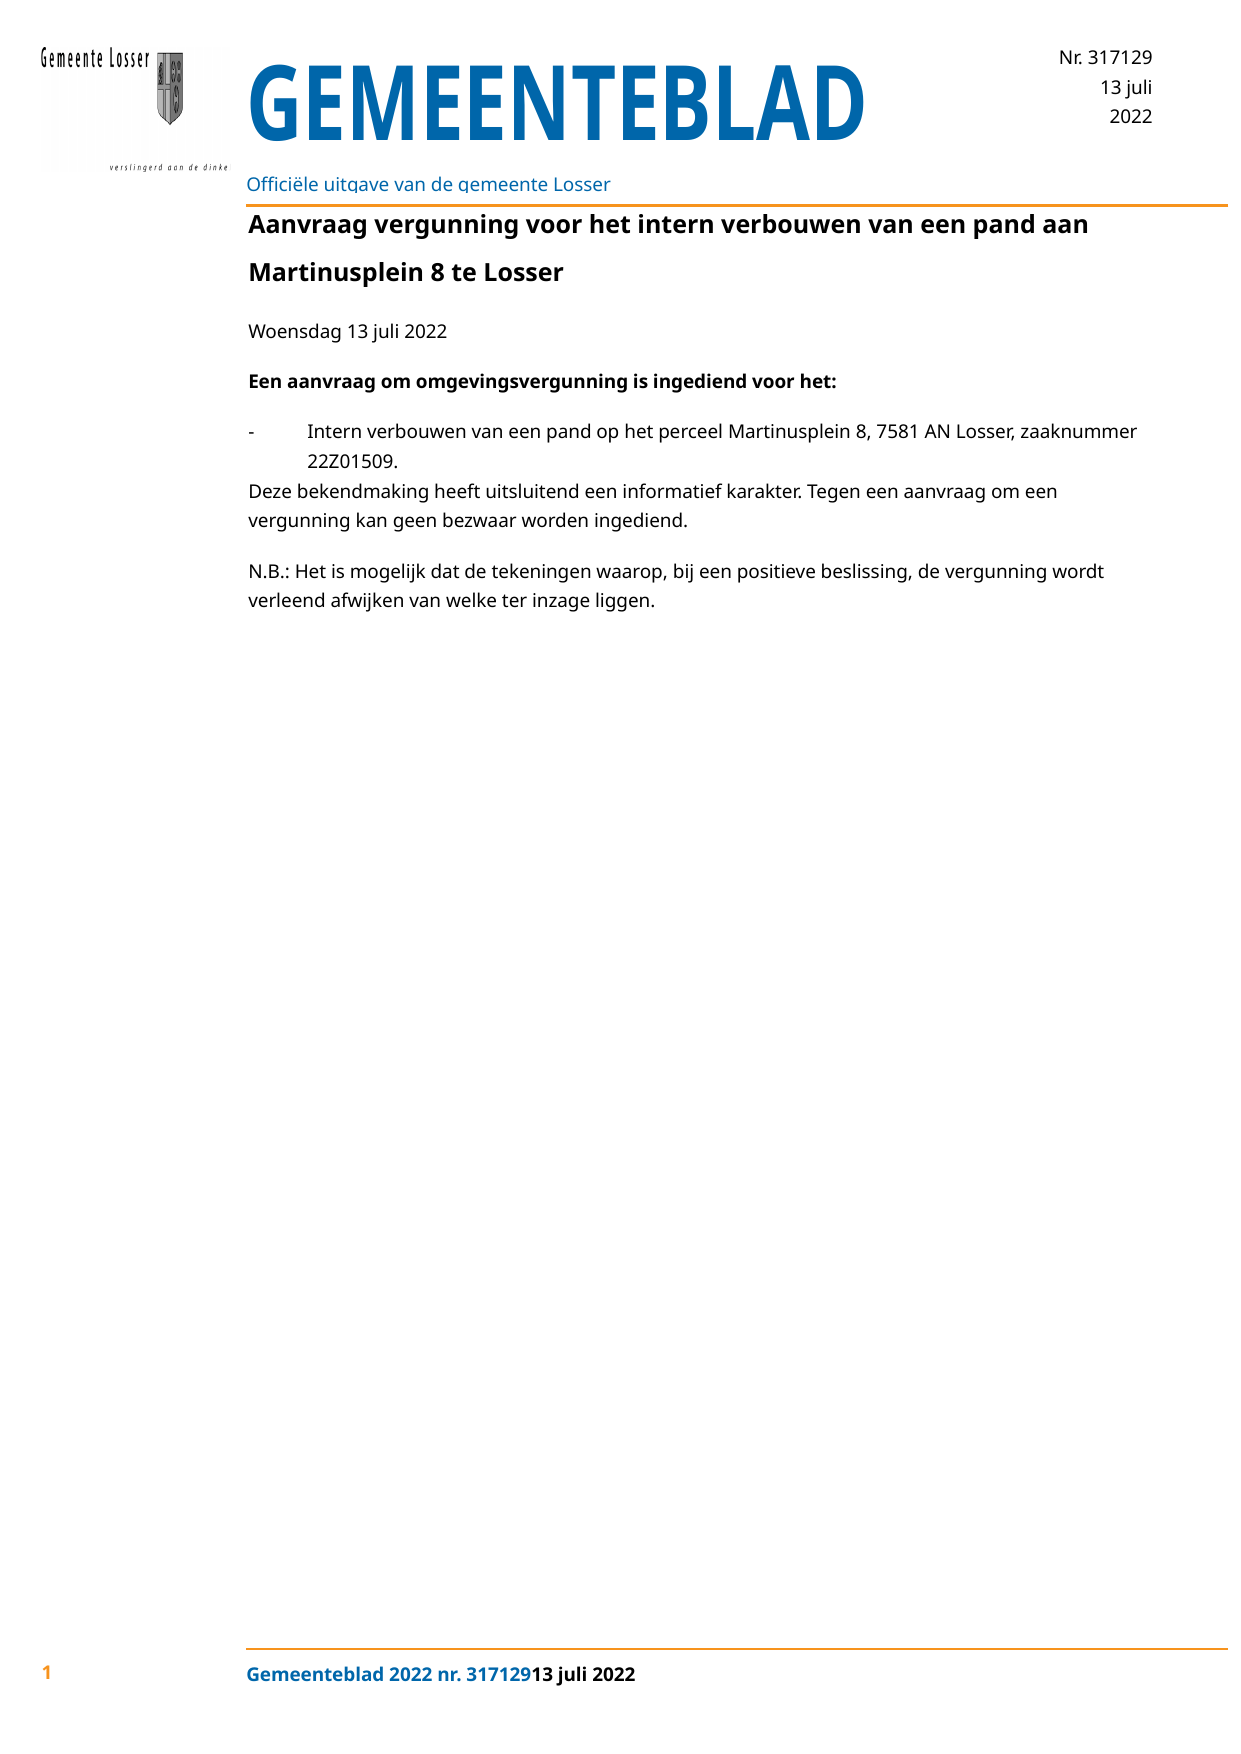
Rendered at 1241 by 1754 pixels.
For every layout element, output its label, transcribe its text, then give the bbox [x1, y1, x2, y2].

text N.B.: Het is mogelijk dat de tekeningen waarop, bij een positieve beslissing, de vergunning wordt verleend afwijken van welke ter inzage liggen. [248, 558, 1152, 613]
text Deze bekendmaking heeft uitsluitend een informatief karakter. Tegen een aanvraag om een vergunning kan geen bezwaar worden ingediend. [248, 478, 1152, 533]
text Aanvraag vergunning voor het intern verbouwen van een pand aan Martinusplein 8 te Losser [248, 207, 1152, 288]
picture [41, 47, 231, 172]
list Intern verbouwen van een pand op het perceel Martinusplein 8, 7581 AN Losser, zaaknummer 22Z01509. [248, 419, 1152, 474]
text Woensdag 13 juli 2022 [248, 318, 1152, 344]
text Een aanvraag om omgevingsvergunning is ingediend voor het: [248, 368, 1152, 394]
